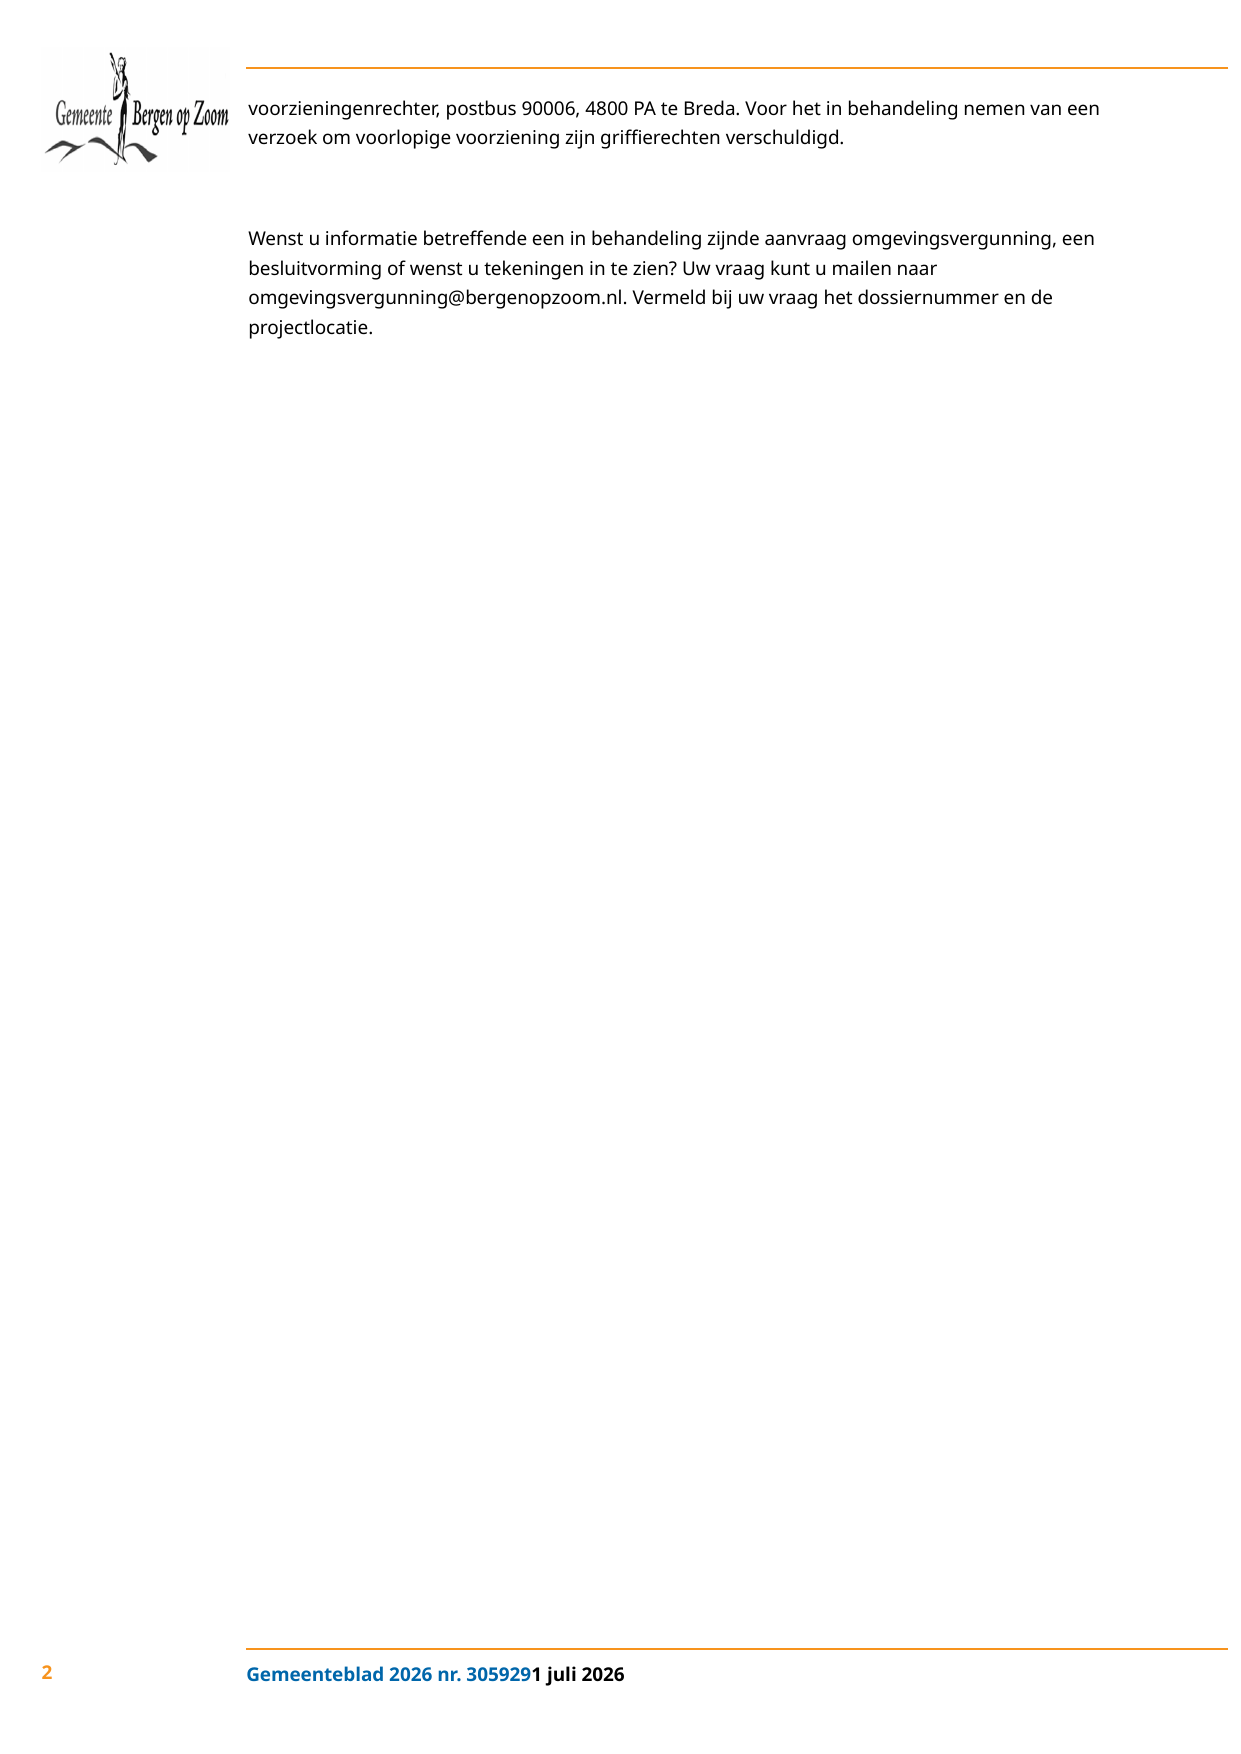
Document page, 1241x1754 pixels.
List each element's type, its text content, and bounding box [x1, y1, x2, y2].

text voorzieningenrechter, postbus 90006, 4800 PA te Breda. Voor het in behandeling nemen van een verzoek om voorlopige voorziening zijn griffierechten verschuldigd. [248, 95, 1152, 150]
text Wenst u informatie betreffende een in behandeling zijnde aanvraag omgevingsvergunning, een besluitvorming of wenst u tekeningen in te zien? Uw vraag kunt u mailen naar omgevingsvergunning@bergenopzoom.nl. Vermeld bij uw vraag het dossiernummer en de projectlocatie. [248, 225, 1152, 340]
picture [41, 47, 231, 172]
